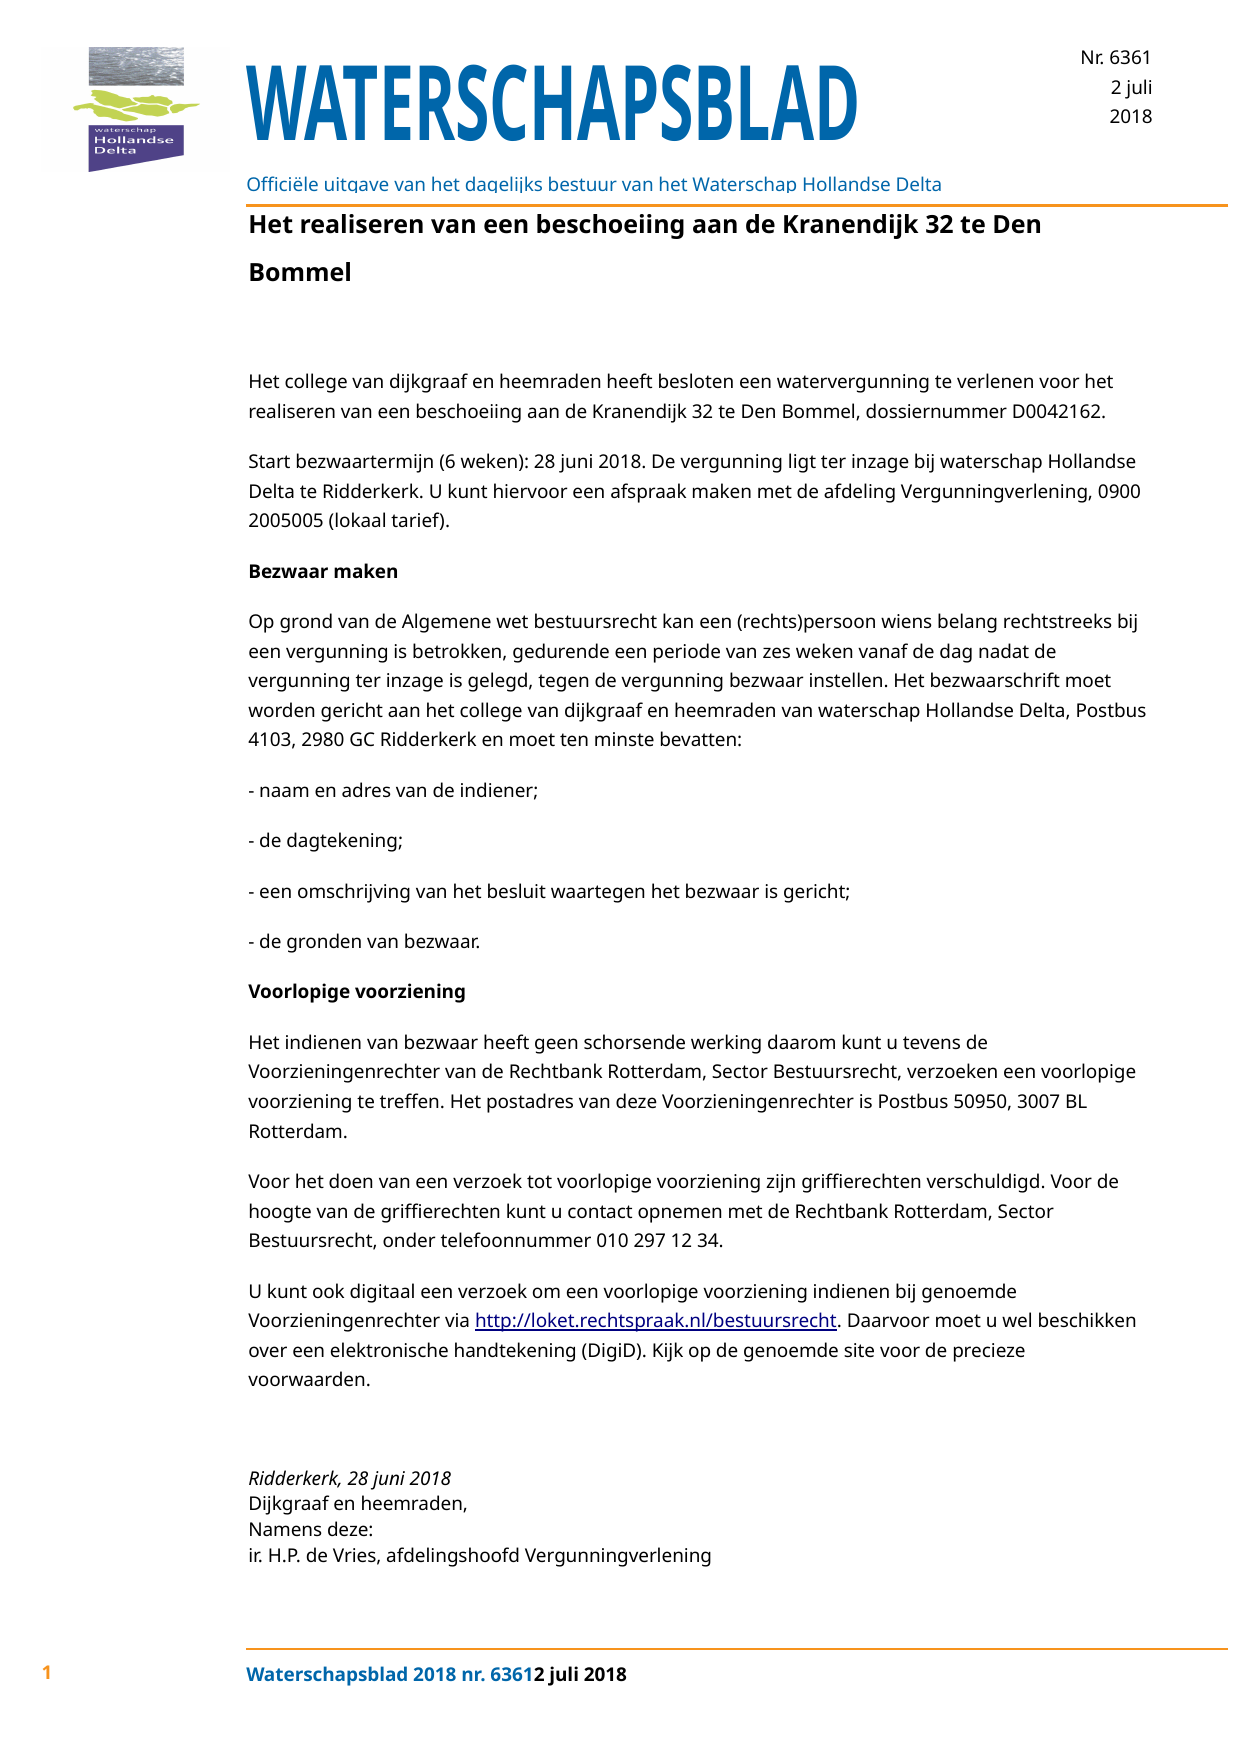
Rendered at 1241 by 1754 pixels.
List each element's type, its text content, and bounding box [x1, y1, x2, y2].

text Ridderkerk, 28 juni 2018 [248, 1465, 1152, 1491]
text Namens deze: [248, 1516, 1152, 1542]
text Het realiseren van een beschoeiing aan de Kranendijk 32 te Den Bommel [248, 207, 1152, 288]
picture [41, 47, 231, 172]
text - de dagtekening; [248, 827, 1152, 853]
text Het indienen van bezwaar heeft geen schorsende werking daarom kunt u tevens de Voorzieningenrechter van de Rechtbank Rotterdam, Sector Bestuursrecht, verzoeken een voorlopige voorziening te treffen. Het postadres van deze Voorzieningenrechter is Postbus 50950, 3007 BL Rotterdam. [248, 1029, 1152, 1144]
text Start bezwaartermijn (6 weken): 28 juni 2018. De vergunning ligt ter inzage bij waterschap Hollandse Delta te Ridderkerk. U kunt hiervoor een afspraak maken met de afdeling Vergunningverlening, 0900 2005005 (lokaal tarief). [248, 448, 1152, 533]
text - de gronden van bezwaar. [248, 928, 1152, 954]
text Het college van dijkgraaf en heemraden heeft besloten een watervergunning te verlenen voor het realiseren van een beschoeiing aan de Kranendijk 32 te Den Bommel, dossiernummer D0042162. [248, 368, 1152, 424]
text Voor het doen van een verzoek tot voorlopige voorziening zijn griffierechten verschuldigd. Voor de hoogte van de griffierechten kunt u contact opnemen met de Rechtbank Rotterdam, Sector Bestuursrecht, onder telefoonnummer 010 297 12 34. [248, 1168, 1152, 1253]
text Op grond van de Algemene wet bestuursrecht kan een (rechts)persoon wiens belang rechtstreeks bij een vergunning is betrokken, gedurende een periode van zes weken vanaf de dag nadat de vergunning ter inzage is gelegd, tegen de vergunning bezwaar instellen. Het bezwaarschrift moet worden gericht aan het college van dijkgraaf en heemraden van waterschap Hollandse Delta, Postbus 4103, 2980 GC Ridderkerk en moet ten minste bevatten: [248, 608, 1152, 752]
text U kunt ook digitaal een verzoek om een voorlopige voorziening indienen bij genoemde Voorzieningenrechter via http://loket.rechtspraak.nl/bestuursrecht. Daarvoor moet u wel beschikken over een elektronische handtekening (DigiD). Kijk op de genoemde site voor de precieze voorwaarden. [248, 1278, 1152, 1392]
text ir. H.P. de Vries, afdelingshoofd Vergunningverlening [248, 1542, 1152, 1568]
text Voorlopige voorziening [248, 979, 1152, 1004]
text Bezwaar maken [248, 558, 1152, 584]
text Dijkgraaf en heemraden, [248, 1491, 1152, 1516]
text - naam en adres van de indiener; [248, 777, 1152, 803]
text - een omschrijving van het besluit waartegen het bezwaar is gericht; [248, 878, 1152, 904]
